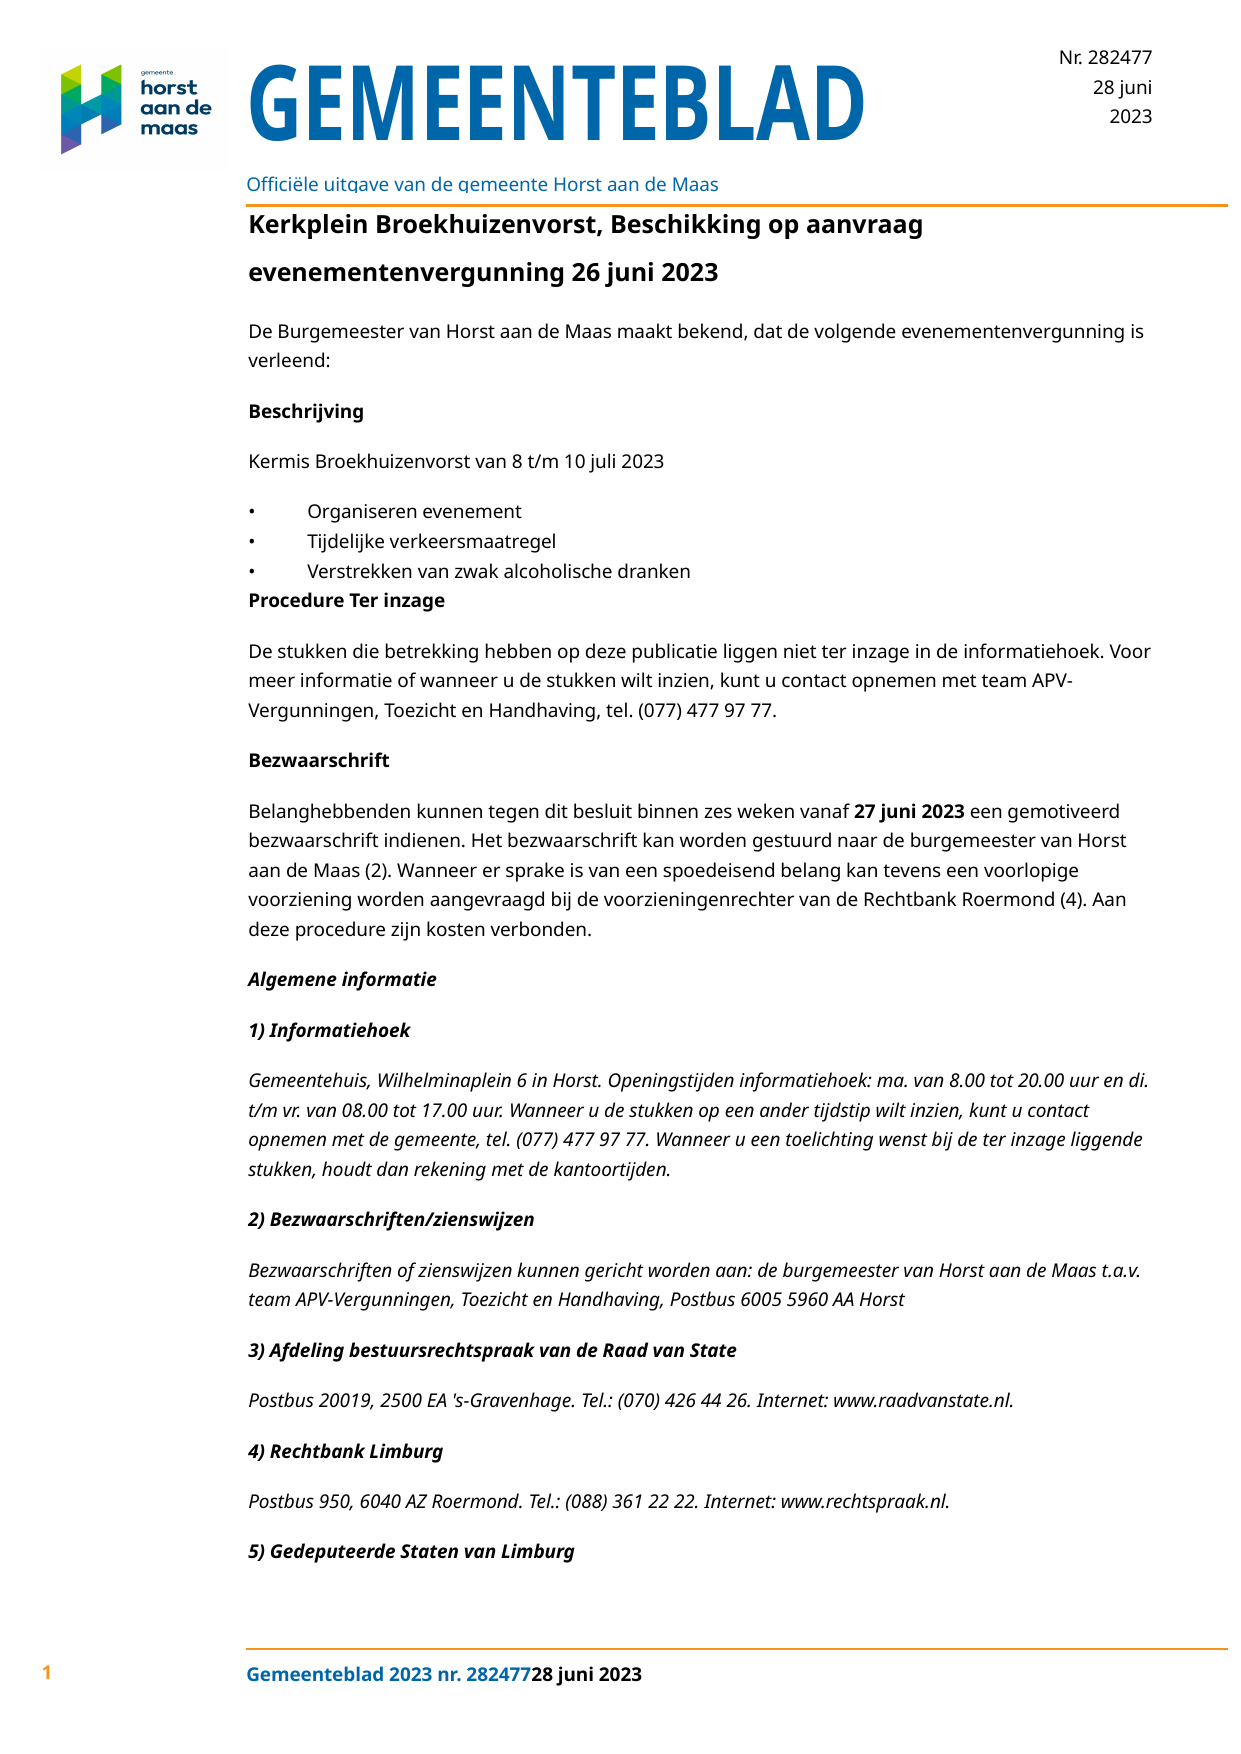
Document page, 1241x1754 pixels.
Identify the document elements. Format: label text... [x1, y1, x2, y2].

text 3) Afdeling bestuursrechtspraak van de Raad van State [248, 1337, 1152, 1363]
text De stukken die betrekking hebben op deze publicatie liggen niet ter inzage in de informatiehoek. Voor meer informatie of wanneer u de stukken wilt inzien, kunt u contact opnemen met team APV-Vergunningen, Toezicht en Handhaving, tel. (077) 477 97 77. [248, 638, 1152, 723]
text 1) Informatiehoek [248, 1017, 1152, 1043]
text Kermis Broekhuizenvorst van 8 t/m 10 juli 2023 [248, 448, 1152, 474]
text Kerkplein Broekhuizenvorst, Beschikking op aanvraag evenementenvergunning 26 juni 2023 [248, 207, 1152, 288]
text Beschrijving [248, 398, 1152, 424]
list Organiseren evenement [248, 499, 1152, 524]
text Gemeentehuis, Wilhelminaplein 6 in Horst. Openingstijden informatiehoek: ma. van 8.00 tot 20.00 uur en di. t/m vr. van 08.00 tot 17.00 uur. Wanneer u de stukken op een ander tijdstip wilt inzien, kunt u contact opnemen met de gemeente, tel. (077) 477 97 77. Wanneer u een toelichting wenst bij de ter inzage liggende stukken, houdt dan rekening met de kantoortijden. [248, 1067, 1152, 1182]
text Procedure Ter inzage [248, 587, 1152, 613]
picture [41, 47, 231, 172]
list Verstrekken van zwak alcoholische dranken [248, 558, 1152, 584]
text Postbus 950, 6040 AZ Roermond. Tel.: (088) 361 22 22. Internet: www.rechtspraak.nl. [248, 1488, 1152, 1514]
text De Burgemeester van Horst aan de Maas maakt bekend, dat de volgende evenementenvergunning is verleend: [248, 318, 1152, 373]
text 2) Bezwaarschriften/zienswijzen [248, 1207, 1152, 1232]
text Postbus 20019, 2500 EA 's-Gravenhage. Tel.: (070) 426 44 26. Internet: www.raadvanstate.nl. [248, 1387, 1152, 1413]
text Algemene informatie [248, 967, 1152, 992]
text Bezwaarschrift [248, 747, 1152, 773]
text 4) Rechtbank Limburg [248, 1438, 1152, 1464]
text Belanghebbenden kunnen tegen dit besluit binnen zes weken vanaf 27 juni 2023 een gemotiveerd bezwaarschrift indienen. Het bezwaarschrift kan worden gestuurd naar de burgemeester van Horst aan de Maas (2). Wanneer er sprake is van een spoedeisend belang kan tevens een voorlopige voorziening worden aangevraagd bij de voorzieningenrechter van de Rechtbank Roermond (4). Aan deze procedure zijn kosten verbonden. [248, 798, 1152, 942]
list Tijdelijke verkeersmaatregel [248, 528, 1152, 554]
text Bezwaarschriften of zienswijzen kunnen gericht worden aan: de burgemeester van Horst aan de Maas t.a.v. team APV-Vergunningen, Toezicht en Handhaving, Postbus 6005 5960 AA Horst [248, 1257, 1152, 1312]
text 5) Gedeputeerde Staten van Limburg [248, 1539, 1152, 1564]
